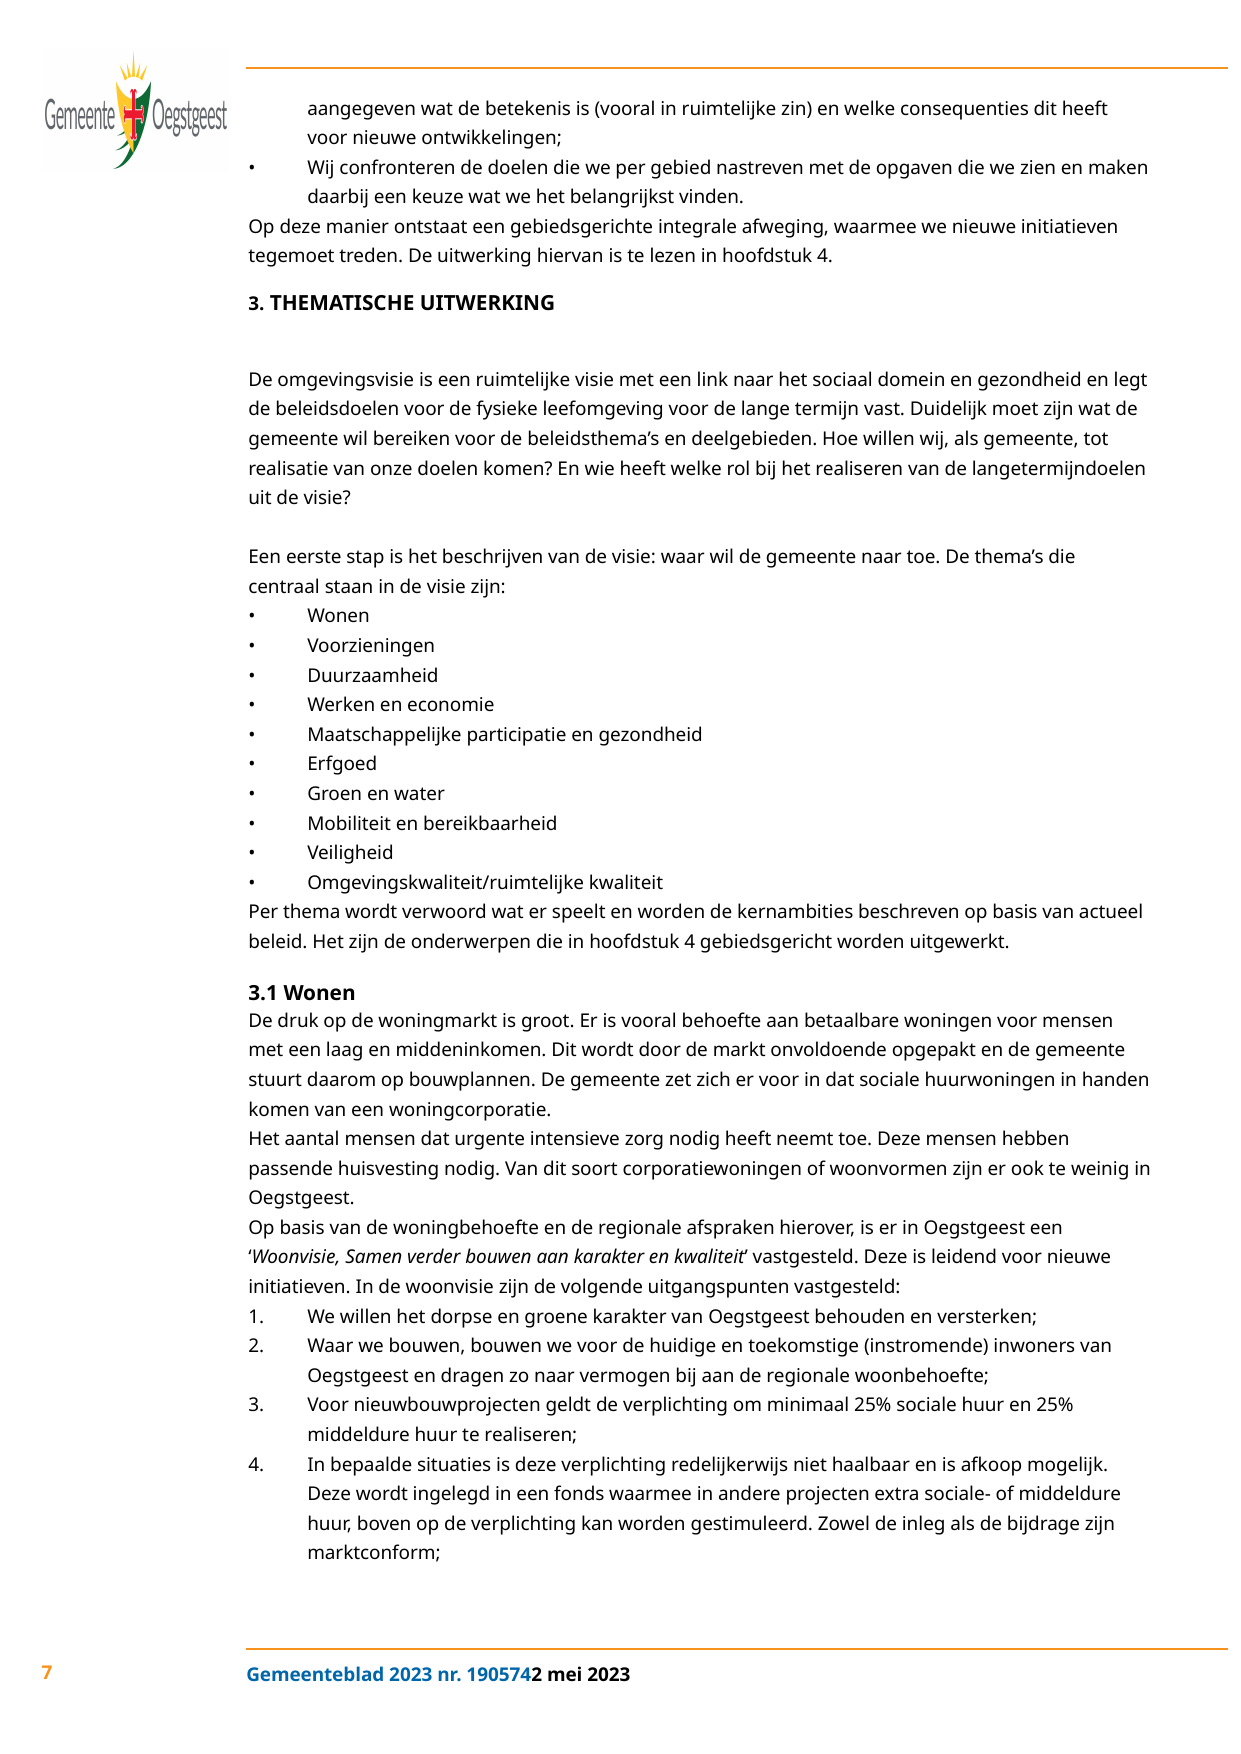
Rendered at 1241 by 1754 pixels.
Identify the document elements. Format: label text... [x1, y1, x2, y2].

list Waar we bouwen, bouwen we voor de huidige en toekomstige (instromende) inwoners van Oegstgeest en dragen zo naar vermogen bij aan de regionale woonbehoefte; [248, 1332, 1152, 1388]
text Per thema wordt verwoord wat er speelt en worden de kernambities beschreven op basis van actueel beleid. Het zijn de onderwerpen die in hoofdstuk 4 gebiedsgericht worden uitgewerkt. [248, 898, 1152, 954]
list Duurzaamheid [248, 662, 1152, 688]
list Maatschappelijke participatie en gezondheid [248, 721, 1152, 747]
text 3. THEMATISCHE UITWERKING [248, 288, 1152, 317]
text Het aantal mensen dat urgente intensieve zorg nodig heeft neemt toe. Deze mensen hebben passende huisvesting nodig. Van dit soort corporatiewoningen of woonvormen zijn er ook te weinig in Oegstgeest. [248, 1125, 1152, 1210]
text 3.1 Wonen [248, 978, 1152, 1007]
list Voorzieningen [248, 632, 1152, 658]
list Voor nieuwbouwprojecten geldt de verplichting om minimaal 25% sociale huur en 25% middeldure huur te realiseren; [248, 1392, 1152, 1447]
list Mobiliteit en bereikbaarheid [248, 810, 1152, 836]
list Veiligheid [248, 839, 1152, 865]
list Groen en water [248, 780, 1152, 806]
list Werken en economie [248, 691, 1152, 717]
list Wij confronteren de doelen die we per gebied nastreven met de opgaven die we zien en maken daarbij een keuze wat we het belangrijkst vinden. [248, 154, 1152, 209]
text De omgevingsvisie is een ruimtelijke visie met een link naar het sociaal domein en gezondheid en legt de beleidsdoelen voor de fysieke leefomgeving voor de lange termijn vast. Duidelijk moet zijn wat de gemeente wil bereiken voor de beleidsthema’s en deelgebieden. Hoe willen wij, als gemeente, tot realisatie van onze doelen komen? En wie heeft welke rol bij het realiseren van de langetermijndoelen uit de visie? [248, 366, 1152, 510]
picture [41, 47, 231, 172]
text Een eerste stap is het beschrijven van de visie: waar wil de gemeente naar toe. De thema’s die centraal staan in de visie zijn: [248, 543, 1152, 599]
text De druk op de woningmarkt is groot. Er is vooral behoefte aan betaalbare woningen voor mensen met een laag en middeninkomen. Dit wordt door de markt onvoldoende opgepakt en de gemeente stuurt daarom op bouwplannen. De gemeente zet zich er voor in dat sociale huurwoningen in handen komen van een woningcorporatie. [248, 1007, 1152, 1121]
list Erfgoed [248, 751, 1152, 776]
text Op deze manier ontstaat een gebiedsgerichte integrale afweging, waarmee we nieuwe initiatieven tegemoet treden. De uitwerking hiervan is te lezen in hoofdstuk 4. [248, 213, 1152, 268]
list Omgevingskwaliteit/ruimtelijke kwaliteit [248, 869, 1152, 895]
list We willen het dorpse en groene karakter van Oegstgeest behouden en versterken; [248, 1303, 1152, 1328]
list Wonen [248, 603, 1152, 628]
list In bepaalde situaties is deze verplichting redelijkerwijs niet haalbaar en is afkoop mogelijk. Deze wordt ingelegd in een fonds waarmee in andere projecten extra sociale- of middeldure huur, boven op de verplichting kan worden gestimuleerd. Zowel de inleg als de bijdrage zijn marktconform; [248, 1451, 1152, 1565]
list aangegeven wat de betekenis is (vooral in ruimtelijke zin) en welke consequenties dit heeft voor nieuwe ontwikkelingen; [248, 95, 1152, 150]
text Op basis van de woningbehoefte en de regionale afspraken hierover, is er in Oegstgeest een ‘Woonvisie, Samen verder bouwen aan karakter en kwaliteit’ vastgesteld. Deze is leidend voor nieuwe initiatieven. In de woonvisie zijn de volgende uitgangspunten vastgesteld: [248, 1214, 1152, 1299]
